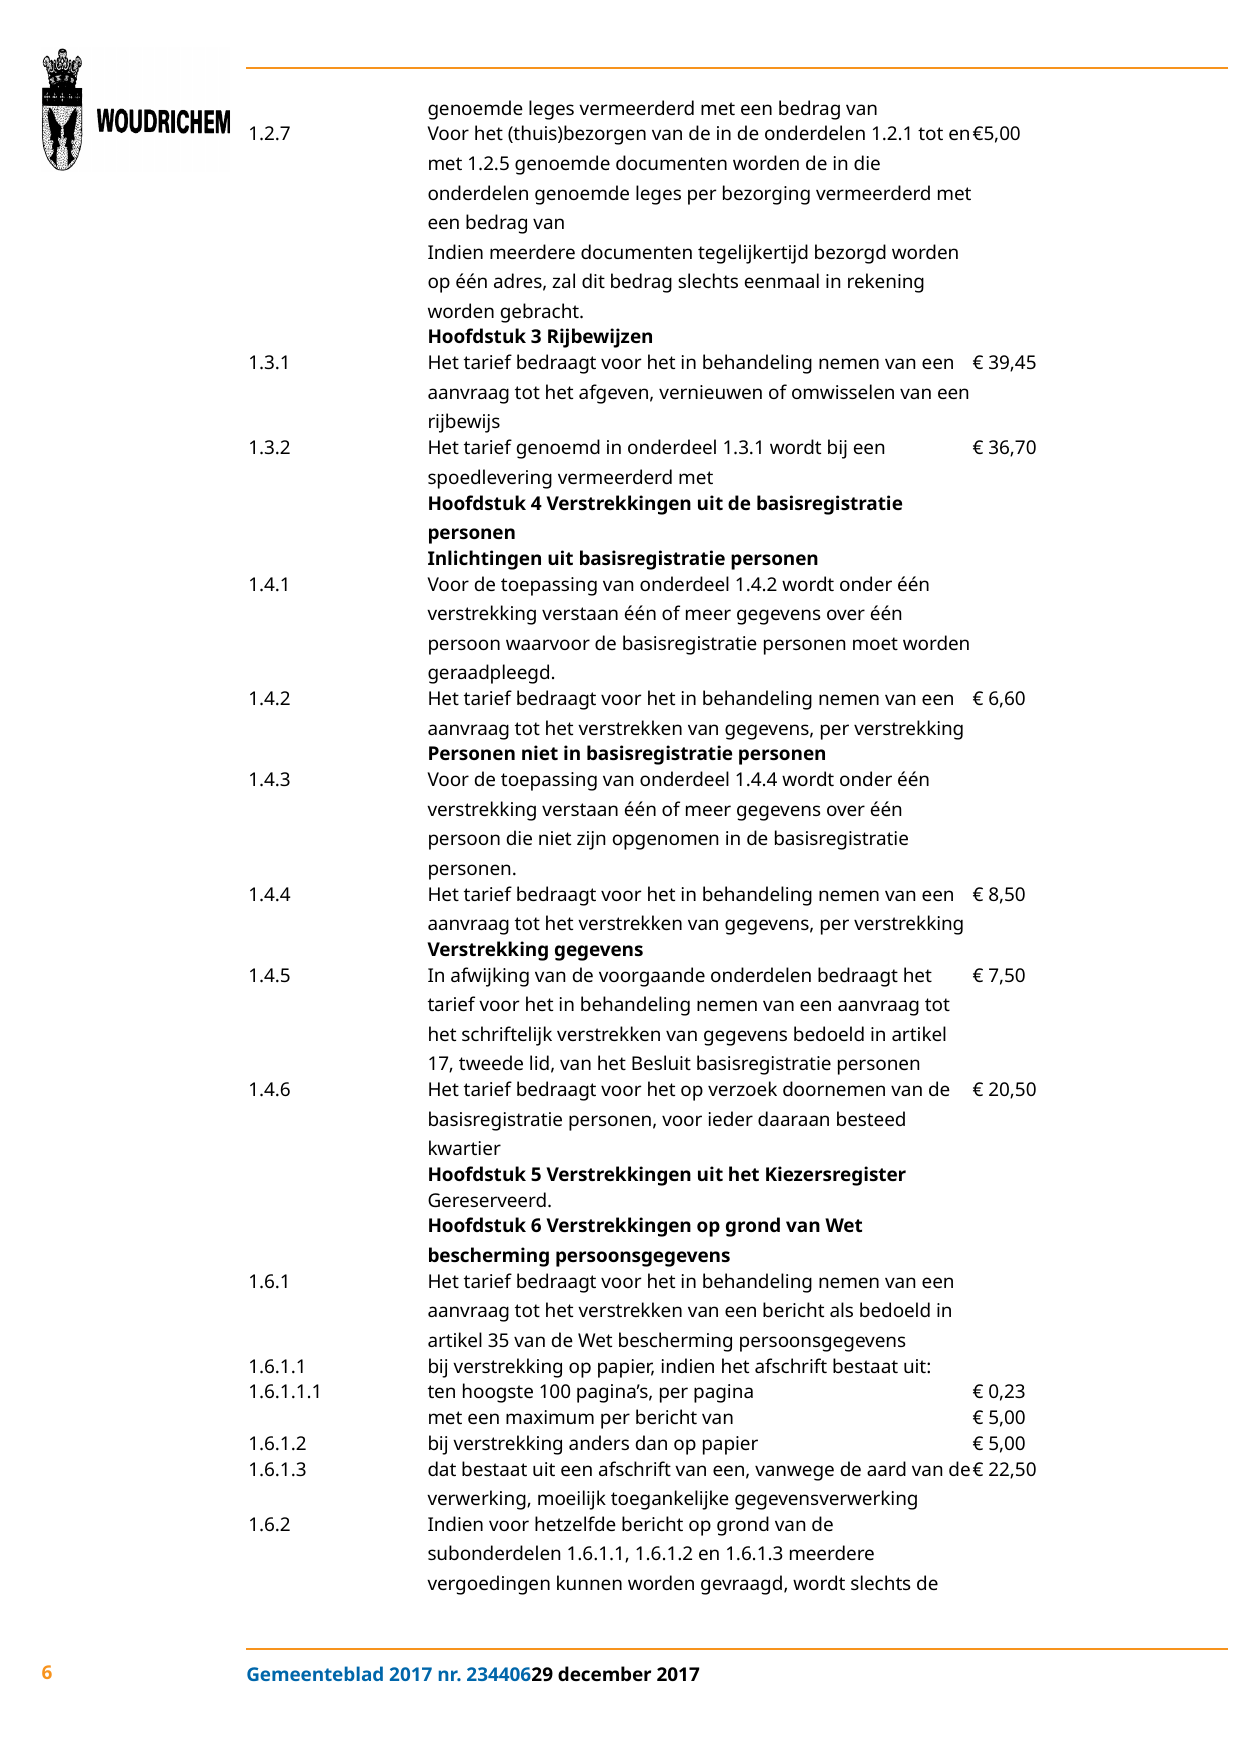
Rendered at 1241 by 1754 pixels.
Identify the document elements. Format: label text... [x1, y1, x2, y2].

table_cell genoemde leges vermeerderd met een bedrag van [427, 95, 972, 121]
table_cell Het tarief genoemd in onderdeel 1.3.1 wordt bij een spoedlevering vermeerderd met [427, 434, 972, 490]
table_cell 1.6.1 [248, 1268, 427, 1353]
table_cell [973, 1161, 1152, 1187]
table_cell Gereserveerd. [427, 1187, 972, 1213]
table_cell [973, 1213, 1152, 1268]
table_cell Inlichtingen uit basisregistratie personen [427, 545, 972, 571]
table_cell [973, 324, 1152, 349]
table_cell [248, 1161, 427, 1187]
table_cell 1.6.2 [248, 1511, 427, 1596]
table_cell € 22,50 [973, 1456, 1152, 1511]
table_cell Indien voor hetzelfde bericht op grond van de subonderdelen 1.6.1.1, 1.6.1.2 en 1.6.1.3 meerdere vergoedingen kunnen worden gevraagd, wordt slechts de [427, 1511, 972, 1596]
table_cell 1.4.5 [248, 962, 427, 1076]
table_cell [973, 1353, 1152, 1378]
table_cell € 6,60 [973, 685, 1152, 741]
table_cell €5,00 [973, 121, 1152, 324]
table_cell bij verstrekking op papier, indien het afschrift bestaat uit: [427, 1353, 972, 1378]
table_cell Hoofdstuk 5 Verstrekkingen uit het Kiezersregister [427, 1161, 972, 1187]
table_cell [248, 741, 427, 766]
table_cell 1.2.7 [248, 121, 427, 324]
table_cell [248, 1404, 427, 1430]
table_cell Het tarief bedraagt voor het in behandeling nemen van een aanvraag tot het verstrekken van gegevens, per verstrekking [427, 881, 972, 936]
picture [41, 47, 231, 172]
table_cell [973, 95, 1152, 121]
table_cell 1.6.1.2 [248, 1430, 427, 1456]
table_cell [248, 324, 427, 349]
table_cell € 8,50 [973, 881, 1152, 936]
table_cell Het tarief bedraagt voor het in behandeling nemen van een aanvraag tot het verstrekken van een bericht als bedoeld in artikel 35 van de Wet bescherming persoonsgegevens [427, 1268, 972, 1353]
table_cell Voor de toepassing van onderdeel 1.4.2 wordt onder één verstrekking verstaan één of meer gegevens over één persoon waarvoor de basisregistratie personen moet worden geraadpleegd. [427, 571, 972, 685]
table_cell [248, 545, 427, 571]
table_cell Hoofdstuk 4 Verstrekkingen uit de basisregistratie personen [427, 490, 972, 545]
table_cell [248, 936, 427, 962]
table_cell 1.4.3 [248, 766, 427, 881]
table_cell ten hoogste 100 pagina’s, per pagina [427, 1379, 972, 1404]
table_cell € 20,50 [973, 1076, 1152, 1161]
table_cell 1.3.1 [248, 350, 427, 434]
table_cell Personen niet in basisregistratie personen [427, 741, 972, 766]
table_cell [973, 936, 1152, 962]
table_cell Hoofdstuk 3 Rijbewijzen [427, 324, 972, 349]
table_cell 1.4.6 [248, 1076, 427, 1161]
table_cell [973, 1187, 1152, 1213]
table_cell 1.4.1 [248, 571, 427, 685]
table_cell [973, 571, 1152, 685]
table_cell [973, 1511, 1152, 1596]
table_cell 1.6.1.1.1 [248, 1379, 427, 1404]
table_cell [973, 545, 1152, 571]
table_cell Verstrekking gegevens [427, 936, 972, 962]
table_cell [973, 741, 1152, 766]
table_cell Hoofdstuk 6 Verstrekkingen op grond van Wet bescherming persoonsgegevens [427, 1213, 972, 1268]
table_cell 1.6.1.3 [248, 1456, 427, 1511]
table_cell € 5,00 [973, 1404, 1152, 1430]
table_cell Het tarief bedraagt voor het in behandeling nemen van een aanvraag tot het afgeven, vernieuwen of omwisselen van een rijbewijs [427, 350, 972, 434]
table_cell 1.4.2 [248, 685, 427, 741]
table_cell dat bestaat uit een afschrift van een, vanwege de aard van de verwerking, moeilijk toegankelijke gegevensverwerking [427, 1456, 972, 1511]
table_cell [248, 1213, 427, 1268]
table_cell Voor het (thuis)bezorgen van de in de onderdelen 1.2.1 tot en met 1.2.5 genoemde documenten worden de in die onderdelen genoemde leges per bezorging vermeerderd met een bedrag van Indien meerdere documenten tegelijkertijd bezorgd worden op één adres, zal dit bedrag slechts eenmaal in rekening worden gebracht. [427, 121, 972, 324]
table_cell [973, 1268, 1152, 1353]
table_cell € 39,45 [973, 350, 1152, 434]
table_cell [248, 95, 427, 121]
table_cell bij verstrekking anders dan op papier [427, 1430, 972, 1456]
table_cell 1.6.1.1 [248, 1353, 427, 1378]
table_cell € 7,50 [973, 962, 1152, 1076]
table_cell 1.4.4 [248, 881, 427, 936]
table_cell [973, 490, 1152, 545]
table_cell met een maximum per bericht van [427, 1404, 972, 1430]
table_cell € 5,00 [973, 1430, 1152, 1456]
table_cell Voor de toepassing van onderdeel 1.4.4 wordt onder één verstrekking verstaan één of meer gegevens over één persoon die niet zijn opgenomen in de basisregistratie personen. [427, 766, 972, 881]
table_cell In afwijking van de voorgaande onderdelen bedraagt het tarief voor het in behandeling nemen van een aanvraag tot het schriftelijk verstrekken van gegevens bedoeld in artikel 17, tweede lid, van het Besluit basisregistratie personen [427, 962, 972, 1076]
table_cell [248, 490, 427, 545]
table_cell € 36,70 [973, 434, 1152, 490]
table_cell € 0,23 [973, 1379, 1152, 1404]
table_cell [248, 1187, 427, 1213]
table_cell Het tarief bedraagt voor het op verzoek doornemen van de basisregistratie personen, voor ieder daaraan besteed kwartier [427, 1076, 972, 1161]
table_cell 1.3.2 [248, 434, 427, 490]
table_cell Het tarief bedraagt voor het in behandeling nemen van een aanvraag tot het verstrekken van gegevens, per verstrekking [427, 685, 972, 741]
table_cell [973, 766, 1152, 881]
